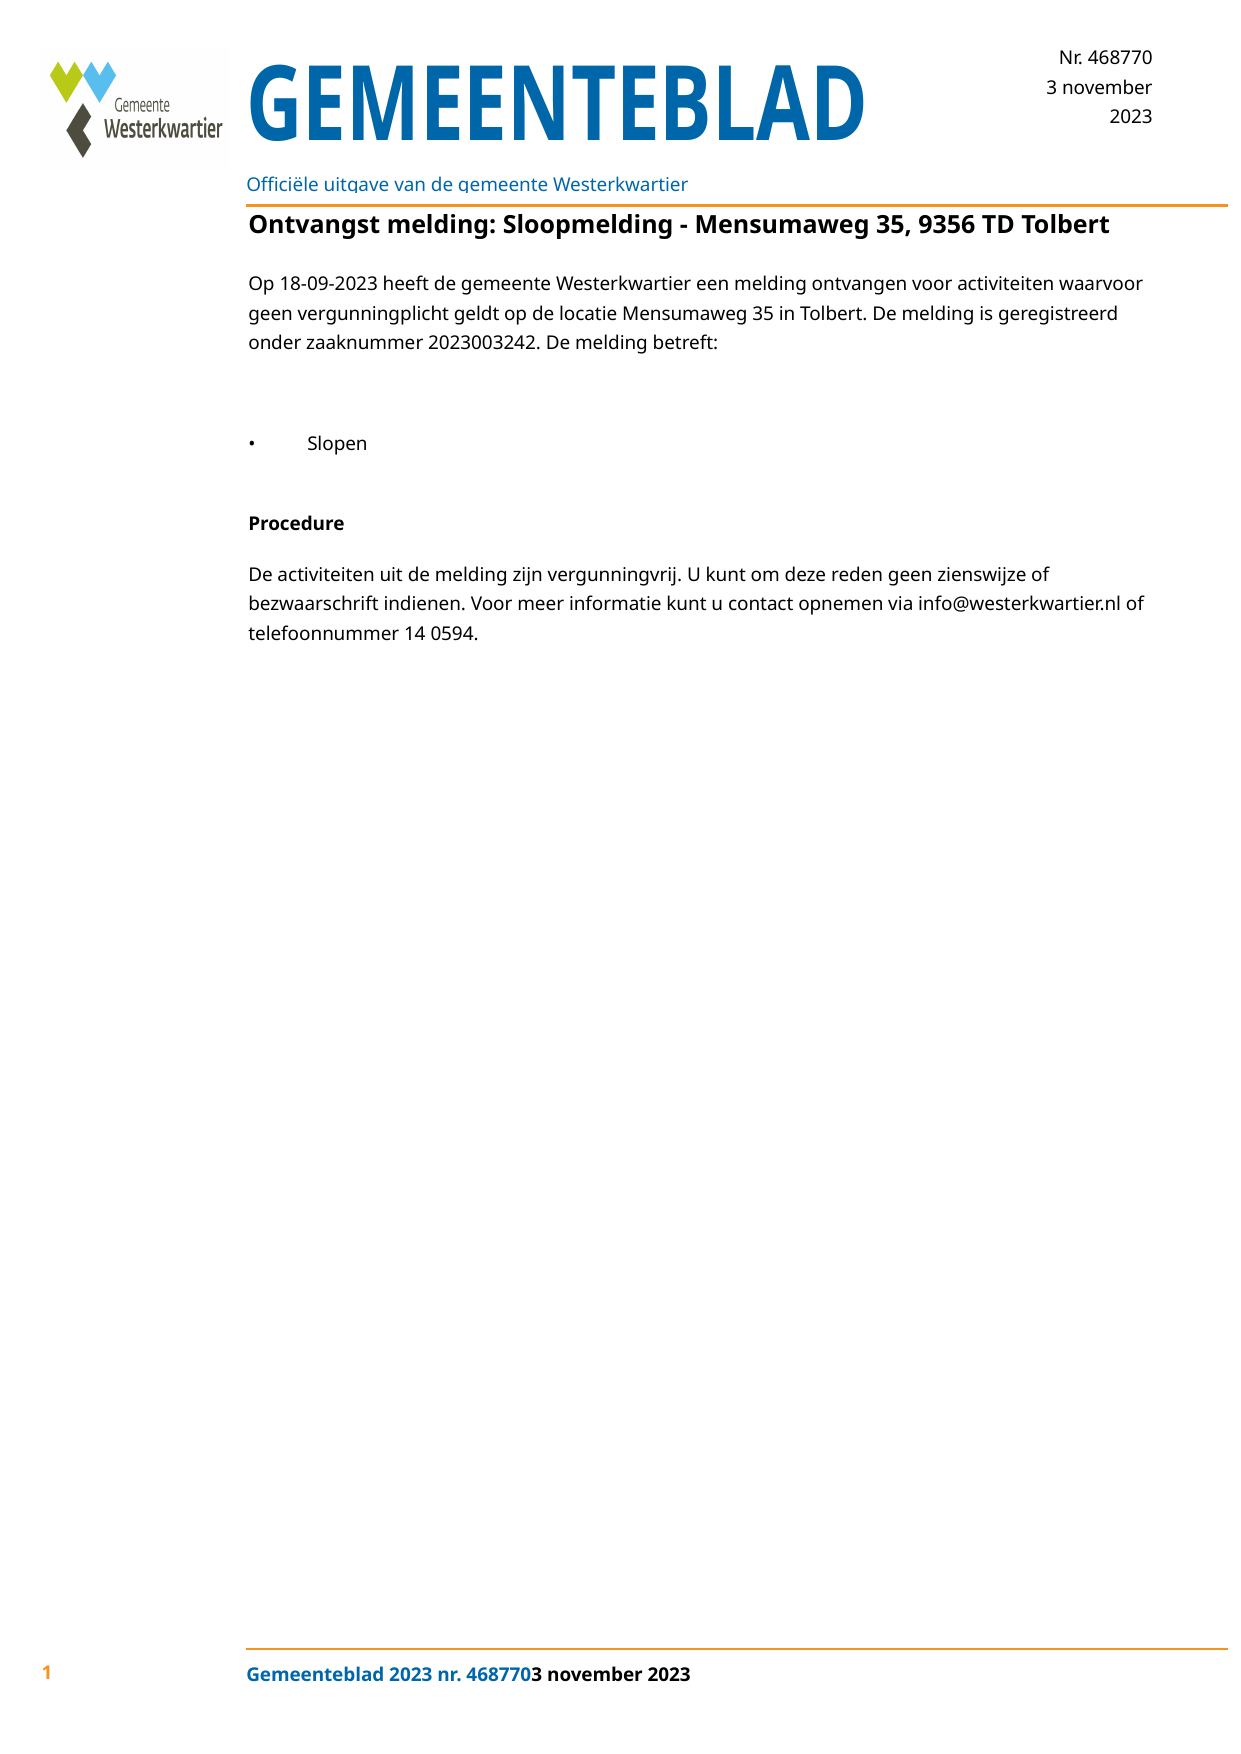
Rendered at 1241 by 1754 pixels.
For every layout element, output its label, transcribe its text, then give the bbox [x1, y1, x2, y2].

text Ontvangst melding: Sloopmelding - Mensumaweg 35, 9356 TD Tolbert [248, 207, 1152, 241]
picture [41, 47, 231, 172]
text Op 18-09-2023 heeft de gemeente Westerkwartier een melding ontvangen voor activiteiten waarvoor geen vergunningplicht geldt op de locatie Mensumaweg 35 in Tolbert. De melding is geregistreerd onder zaaknummer 2023003242. De melding betreft: [248, 270, 1152, 355]
text De activiteiten uit de melding zijn vergunningvrij. U kunt om deze reden geen zienswijze of bezwaarschrift indienen. Voor meer informatie kunt u contact opnemen via info@westerkwartier.nl of telefoonnummer 14 0594. [248, 561, 1152, 646]
text Procedure [248, 510, 1152, 536]
list Slopen [248, 430, 1152, 456]
